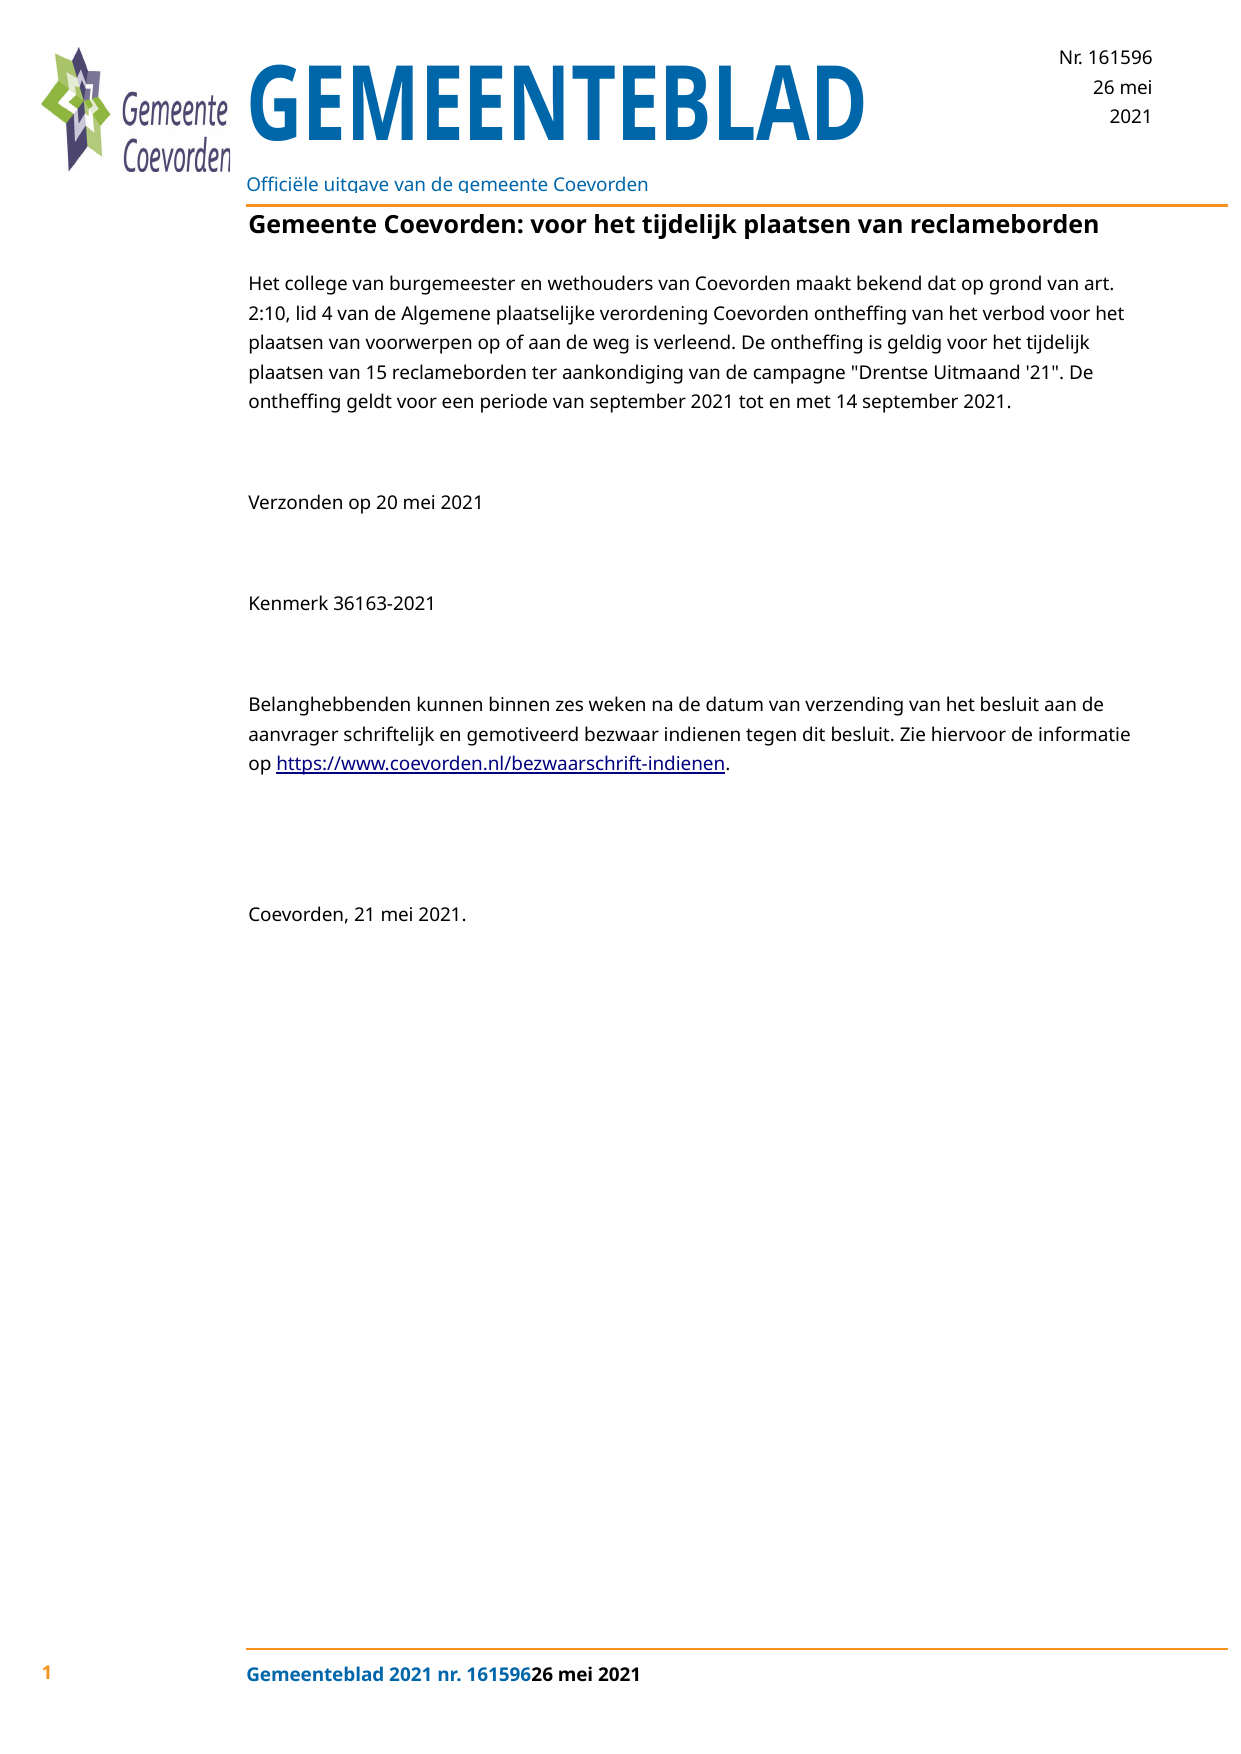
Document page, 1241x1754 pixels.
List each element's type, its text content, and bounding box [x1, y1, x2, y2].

picture [41, 47, 231, 172]
text Het college van burgemeester en wethouders van Coevorden maakt bekend dat op grond van art. 2:10, lid 4 van de Algemene plaatselijke verordening Coevorden ontheffing van het verbod voor het plaatsen van voorwerpen op of aan de weg is verleend. De ontheffing is geldig voor het tijdelijk plaatsen van 15 reclameborden ter aankondiging van de campagne "Drentse Uitmaand '21". De ontheffing geldt voor een periode van september 2021 tot en met 14 september 2021. [248, 270, 1152, 414]
text Gemeente Coevorden: voor het tijdelijk plaatsen van reclameborden [248, 207, 1152, 241]
text Verzonden op 20 mei 2021 [248, 489, 1152, 515]
text Kenmerk 36163-2021 [248, 590, 1152, 616]
text Belanghebbenden kunnen binnen zes weken na de datum van verzending van het besluit aan de aanvrager schriftelijk en gemotiveerd bezwaar indienen tegen dit besluit. Zie hiervoor de informatie op https://www.coevorden.nl/bezwaarschrift-indienen. [248, 691, 1152, 776]
text Coevorden, 21 mei 2021. [248, 902, 1152, 927]
